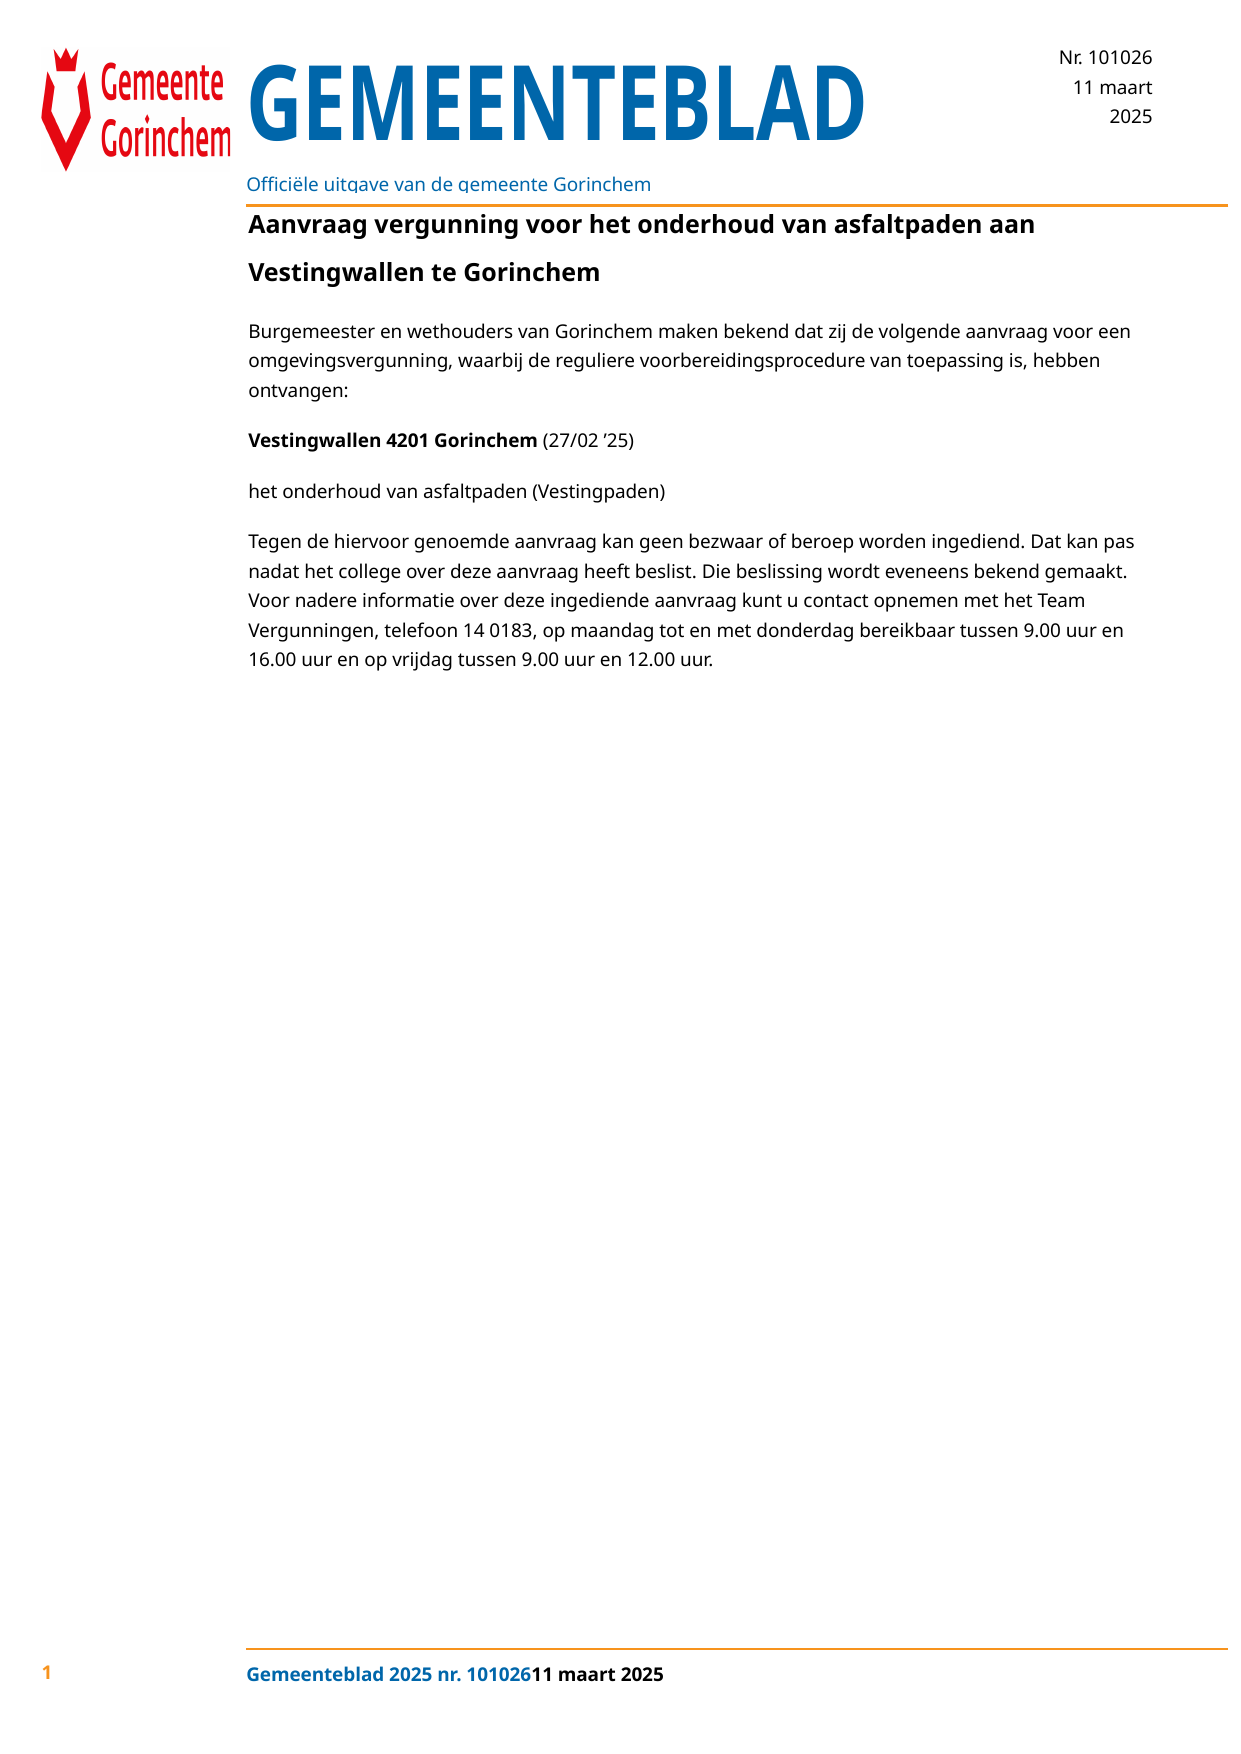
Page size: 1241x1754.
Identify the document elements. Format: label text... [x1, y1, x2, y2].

text het onderhoud van asfaltpaden (Vestingpaden) [248, 478, 1152, 504]
text Vestingwallen 4201 Gorinchem (27/02 ’25) [248, 427, 1152, 453]
picture [41, 47, 231, 172]
text Burgemeester en wethouders van Gorinchem maken bekend dat zij de volgende aanvraag voor een omgevingsvergunning, waarbij de reguliere voorbereidingsprocedure van toepassing is, hebben ontvangen: [248, 318, 1152, 403]
text Aanvraag vergunning voor het onderhoud van asfaltpaden aan Vestingwallen te Gorinchem [248, 207, 1152, 288]
text Tegen de hiervoor genoemde aanvraag kan geen bezwaar of beroep worden ingediend. Dat kan pas nadat het college over deze aanvraag heeft beslist. Die beslissing wordt eveneens bekend gemaakt. Voor nadere informatie over deze ingediende aanvraag kunt u contact opnemen met het Team Vergunningen, telefoon 14 0183, op maandag tot en met donderdag bereikbaar tussen 9.00 uur en 16.00 uur en op vrijdag tussen 9.00 uur en 12.00 uur. [248, 528, 1152, 672]
